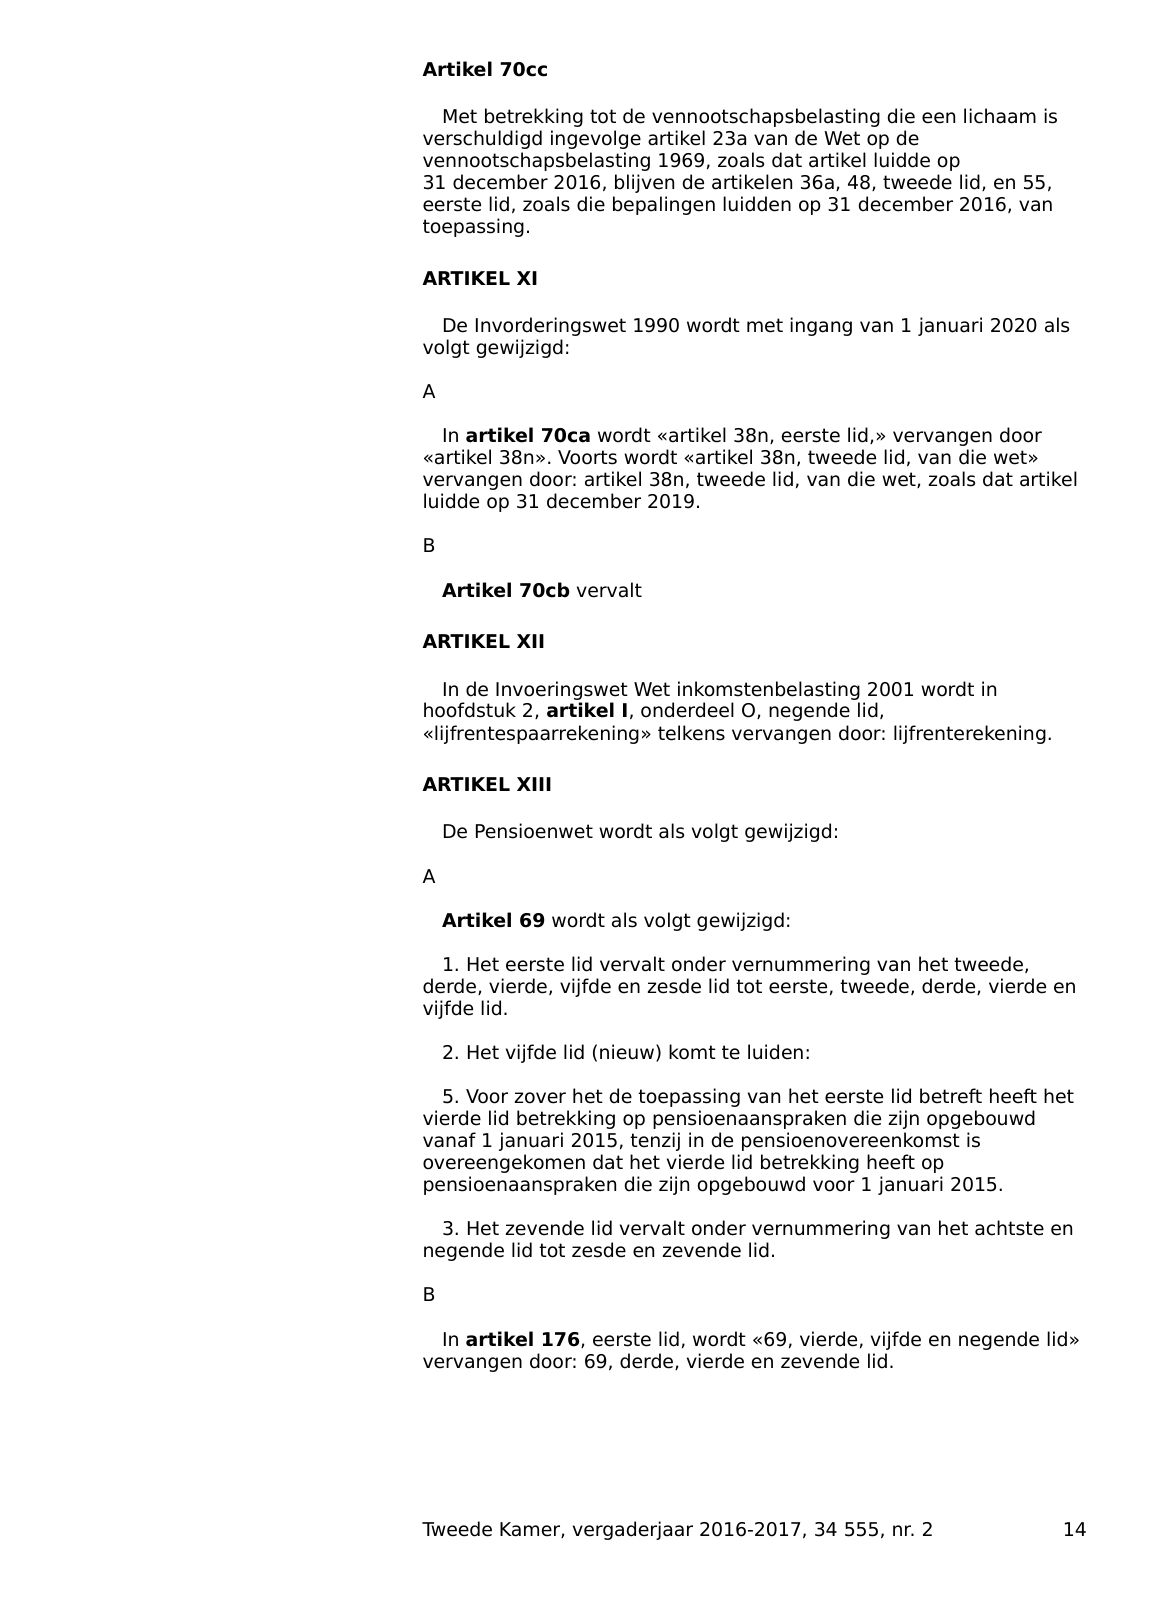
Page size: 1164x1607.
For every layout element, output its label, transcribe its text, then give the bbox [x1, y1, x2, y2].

text A [422, 866, 1087, 887]
text 5. Voor zover het de toepassing van het eerste lid betreft heeft het vierde lid betrekking op pensioenaanspraken die zijn opgebouwd vanaf 1 januari 2015, tenzij in de pensioenovereenkomst is overeengekomen dat het vierde lid betrekking heeft op pensioenaanspraken die zijn opgebouwd voor 1 januari 2015. [422, 1086, 1087, 1196]
text Artikel 70cb vervalt [422, 579, 1087, 601]
text In artikel 176, eerste lid, wordt «69, vierde, vijfde en negende lid» vervangen door: 69, derde, vierde en zevende lid. [422, 1328, 1087, 1372]
subtitle ARTIKEL XIII [422, 774, 1087, 796]
text 2. Het vijfde lid (nieuw) komt te luiden: [422, 1042, 1087, 1064]
text De Invorderingswet 1990 wordt met ingang van 1 januari 2020 als volgt gewijzigd: [422, 315, 1087, 359]
subtitle ARTIKEL XI [422, 268, 1087, 290]
text Artikel 69 wordt als volgt gewijzigd: [422, 910, 1087, 932]
text In de Invoeringswet Wet inkomstenbelasting 2001 wordt in hoofdstuk 2, artikel I, onderdeel O, negende lid, «lijfrentespaarrekening» telkens vervangen door: lijfrenterekening. [422, 678, 1087, 744]
text 3. Het zevende lid vervalt onder vernummering van het achtste en negende lid tot zesde en zevende lid. [422, 1218, 1087, 1262]
subtitle ARTIKEL XII [422, 631, 1087, 653]
text B [422, 535, 1087, 557]
text B [422, 1284, 1087, 1306]
subtitle Artikel 70cc [422, 59, 1087, 81]
text A [422, 381, 1087, 403]
text Met betrekking tot de vennootschapsbelasting die een lichaam is verschuldigd ingevolge artikel 23a van de Wet op de vennootschapsbelasting 1969, zoals dat artikel luidde op 31 december 2016, blijven de artikelen 36a, 48, tweede lid, en 55, eerste lid, zoals die bepalingen luidden op 31 december 2016, van toepassing. [422, 106, 1087, 238]
text In artikel 70ca wordt «artikel 38n, eerste lid,» vervangen door «artikel 38n». Voorts wordt «artikel 38n, tweede lid, van die wet» vervangen door: artikel 38n, tweede lid, van die wet, zoals dat artikel luidde op 31 december 2019. [422, 425, 1087, 513]
text De Pensioenwet wordt als volgt gewijzigd: [422, 821, 1087, 843]
text 1. Het eerste lid vervalt onder vernummering van het tweede, derde, vierde, vijfde en zesde lid tot eerste, tweede, derde, vierde en vijfde lid. [422, 954, 1087, 1020]
